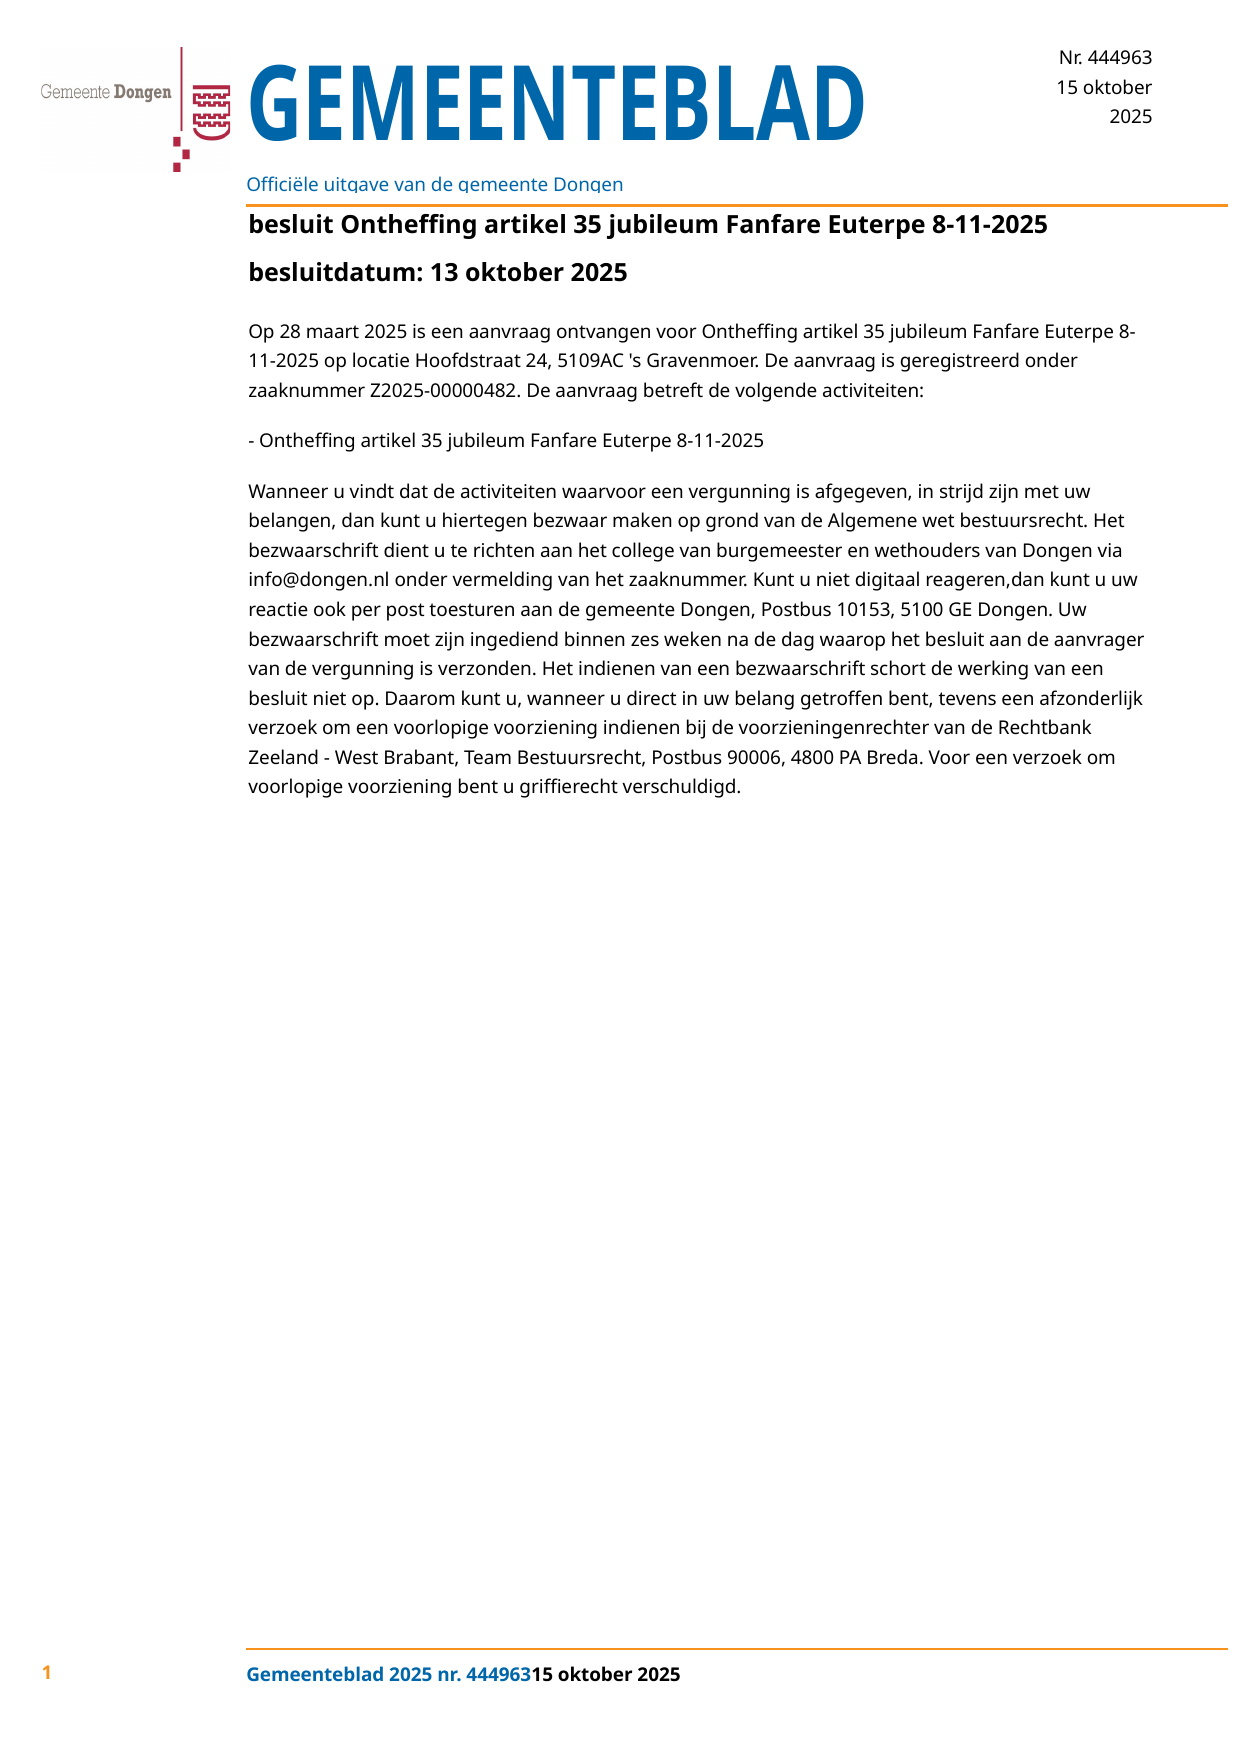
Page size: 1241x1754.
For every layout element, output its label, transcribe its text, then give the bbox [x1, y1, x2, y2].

text Wanneer u vindt dat de activiteiten waarvoor een vergunning is afgegeven, in strijd zijn met uw belangen, dan kunt u hiertegen bezwaar maken op grond van de Algemene wet bestuursrecht. Het bezwaarschrift dient u te richten aan het college van burgemeester en wethouders van Dongen via info@dongen.nl onder vermelding van het zaaknummer. Kunt u niet digitaal reageren,dan kunt u uw reactie ook per post toesturen aan de gemeente Dongen, Postbus 10153, 5100 GE Dongen. Uw bezwaarschrift moet zijn ingediend binnen zes weken na de dag waarop het besluit aan de aanvrager van de vergunning is verzonden. Het indienen van een bezwaarschrift schort de werking van een besluit niet op. Daarom kunt u, wanneer u direct in uw belang getroffen bent, tevens een afzonderlijk verzoek om een voorlopige voorziening indienen bij de voorzieningenrechter van de Rechtbank Zeeland - West Brabant, Team Bestuursrecht, Postbus 90006, 4800 PA Breda. Voor een verzoek om voorlopige voorziening bent u griffierecht verschuldigd. [248, 478, 1152, 799]
text - Ontheffing artikel 35 jubileum Fanfare Euterpe 8-11-2025 [248, 427, 1152, 453]
picture [41, 47, 231, 172]
text besluit Ontheffing artikel 35 jubileum Fanfare Euterpe 8-11-2025 besluitdatum: 13 oktober 2025 [248, 207, 1152, 288]
text Op 28 maart 2025 is een aanvraag ontvangen voor Ontheffing artikel 35 jubileum Fanfare Euterpe 8-11-2025 op locatie Hoofdstraat 24, 5109AC 's Gravenmoer. De aanvraag is geregistreerd onder zaaknummer Z2025-00000482. De aanvraag betreft de volgende activiteiten: [248, 318, 1152, 403]
